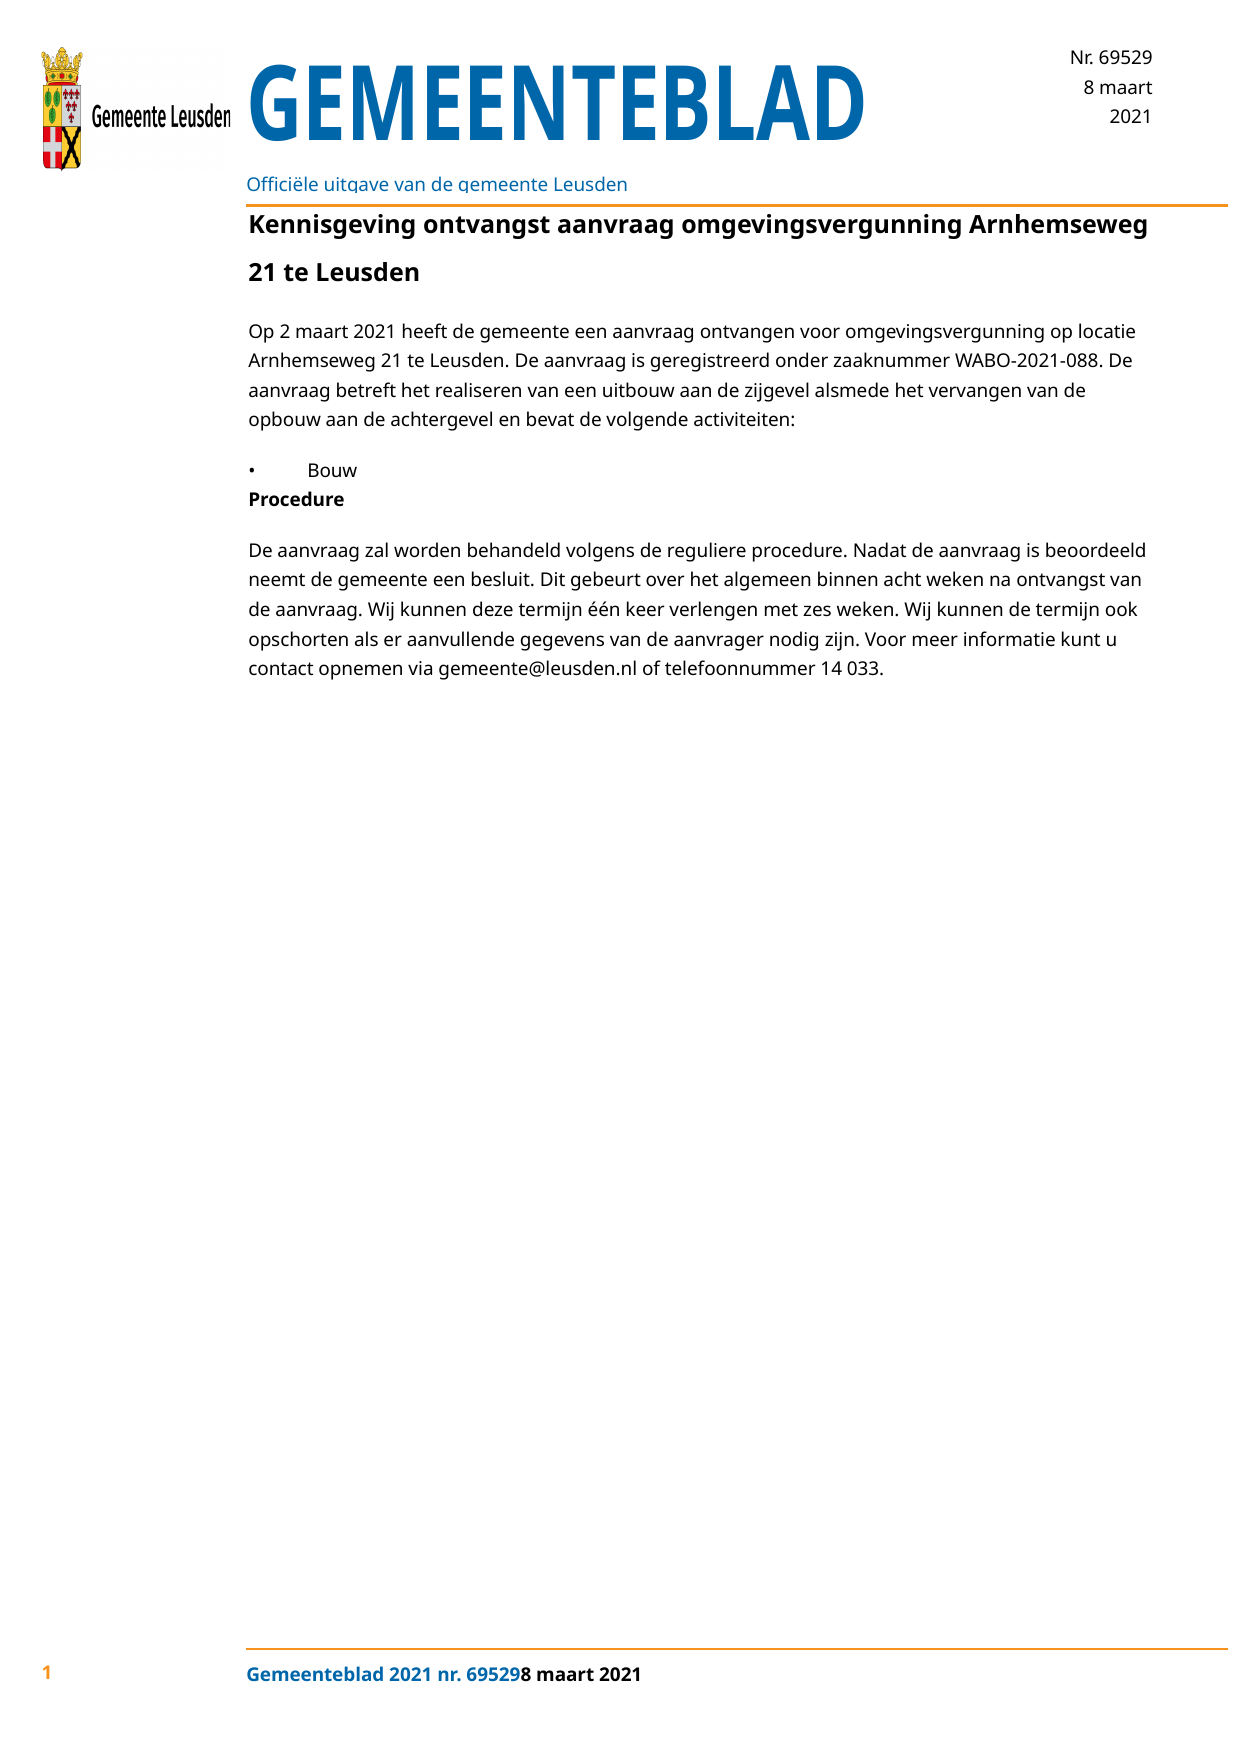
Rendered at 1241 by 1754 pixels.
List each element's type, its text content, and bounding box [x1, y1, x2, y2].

list Bouw [248, 457, 1152, 483]
picture [41, 47, 231, 172]
text Procedure [248, 487, 1152, 512]
text De aanvraag zal worden behandeld volgens de reguliere procedure. Nadat de aanvraag is beoordeeld neemt de gemeente een besluit. Dit gebeurt over het algemeen binnen acht weken na ontvangst van de aanvraag. Wij kunnen deze termijn één keer verlengen met zes weken. Wij kunnen de termijn ook opschorten als er aanvullende gegevens van de aanvrager nodig zijn. Voor meer informatie kunt u contact opnemen via gemeente@leusden.nl of telefoonnummer 14 033. [248, 537, 1152, 681]
text Kennisgeving ontvangst aanvraag omgevingsvergunning Arnhemseweg 21 te Leusden [248, 207, 1152, 288]
text Op 2 maart 2021 heeft de gemeente een aanvraag ontvangen voor omgevingsvergunning op locatie Arnhemseweg 21 te Leusden. De aanvraag is geregistreerd onder zaaknummer WABO-2021-088. De aanvraag betreft het realiseren van een uitbouw aan de zijgevel alsmede het vervangen van de opbouw aan de achtergevel en bevat de volgende activiteiten: [248, 318, 1152, 432]
